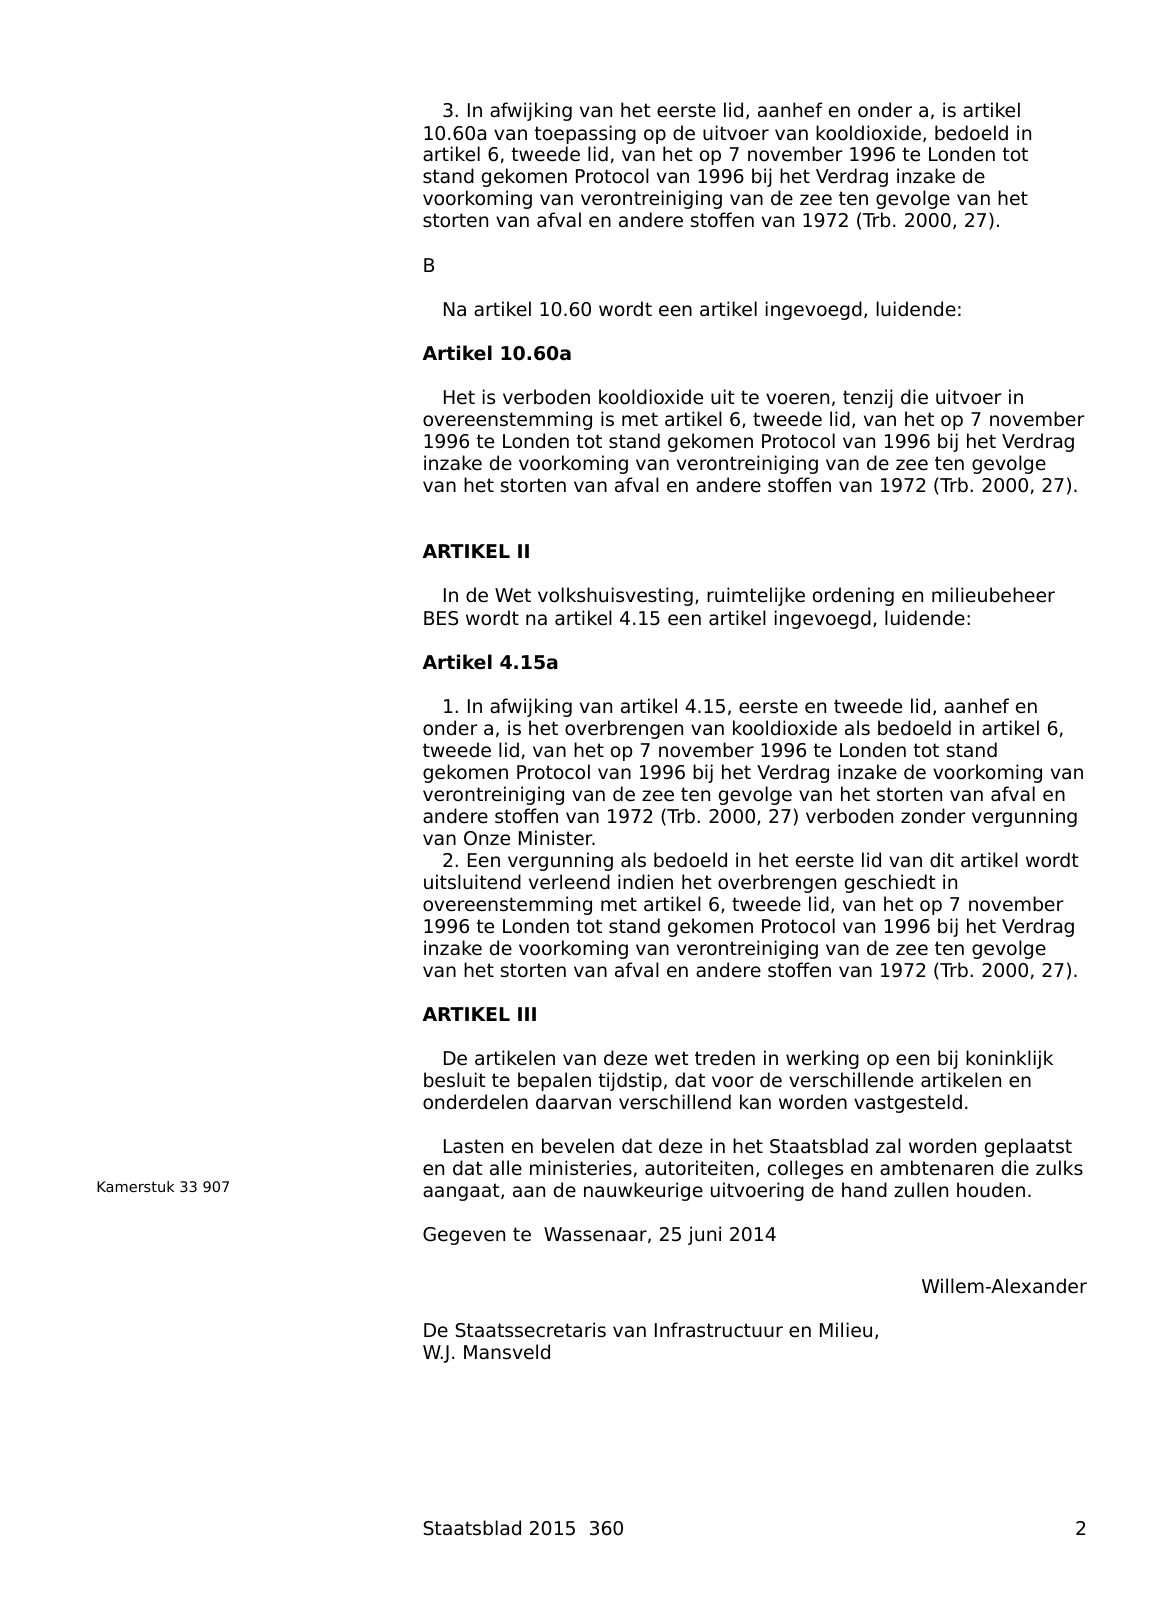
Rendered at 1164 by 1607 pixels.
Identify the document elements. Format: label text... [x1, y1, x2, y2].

subtitle ARTIKEL II [422, 541, 1087, 563]
text De artikelen van deze wet treden in werking op een bij koninklijk besluit te bepalen tijdstip, dat voor de verschillende artikelen en onderdelen daarvan verschillend kan worden vastgesteld. [422, 1048, 1087, 1114]
text 2. Een vergunning als bedoeld in het eerste lid van dit artikel wordt uitsluitend verleend indien het overbrengen geschiedt in overeenstemming met artikel 6, tweede lid, van het op 7 november 1996 te Londen tot stand gekomen Protocol van 1996 bij het Verdrag inzake de voorkoming van verontreiniging van de zee ten gevolge van het storten van afval en andere stoffen van 1972 (Trb. 2000, 27). [422, 849, 1087, 981]
text In de Wet volkshuisvesting, ruimtelijke ordening en milieubeheer BES wordt na artikel 4.15 een artikel ingevoegd, luidende: [422, 585, 1087, 629]
text De Staatssecretaris van Infrastructuur en Milieu, W.J. Mansveld [422, 1320, 1087, 1364]
text 1. In afwijking van artikel 4.15, eerste en tweede lid, aanhef en onder a, is het overbrengen van kooldioxide als bedoeld in artikel 6, tweede lid, van het op 7 november 1996 te Londen tot stand gekomen Protocol van 1996 bij het Verdrag inzake de voorkoming van verontreiniging van de zee ten gevolge van het storten van afval en andere stoffen van 1972 (Trb. 2000, 27) verboden zonder vergunning van Onze Minister. [422, 696, 1087, 849]
text Willem-Alexander [422, 1276, 1087, 1298]
subtitle Artikel 4.15a [422, 652, 1087, 673]
text Lasten en bevelen dat deze in het Staatsblad zal worden geplaatst en dat alle ministeries, autoriteiten, colleges en ambtenaren die zulks aangaat, aan de nauwkeurige uitvoering de hand zullen houden. [422, 1136, 1087, 1202]
subtitle Artikel 10.60a [422, 343, 1087, 365]
text Kamerstuk 33 907 [77, 1179, 396, 1196]
text B [422, 254, 1087, 276]
subtitle ARTIKEL III [422, 1004, 1087, 1026]
text Na artikel 10.60 wordt een artikel ingevoegd, luidende: [422, 299, 1087, 321]
text Het is verboden kooldioxide uit te voeren, tenzij die uitvoer in overeenstemming is met artikel 6, tweede lid, van het op 7 november 1996 te Londen tot stand gekomen Protocol van 1996 bij het Verdrag inzake de voorkoming van verontreiniging van de zee ten gevolge van het storten van afval en andere stoffen van 1972 (Trb. 2000, 27). [422, 387, 1087, 497]
text Gegeven te Wassenaar, 25 juni 2014 [422, 1224, 1087, 1246]
text 3. In afwijking van het eerste lid, aanhef en onder a, is artikel 10.60a van toepassing op de uitvoer van kooldioxide, bedoeld in artikel 6, tweede lid, van het op 7 november 1996 te Londen tot stand gekomen Protocol van 1996 bij het Verdrag inzake de voorkoming van verontreiniging van de zee ten gevolge van het storten van afval en andere stoffen van 1972 (Trb. 2000, 27). [422, 100, 1087, 232]
